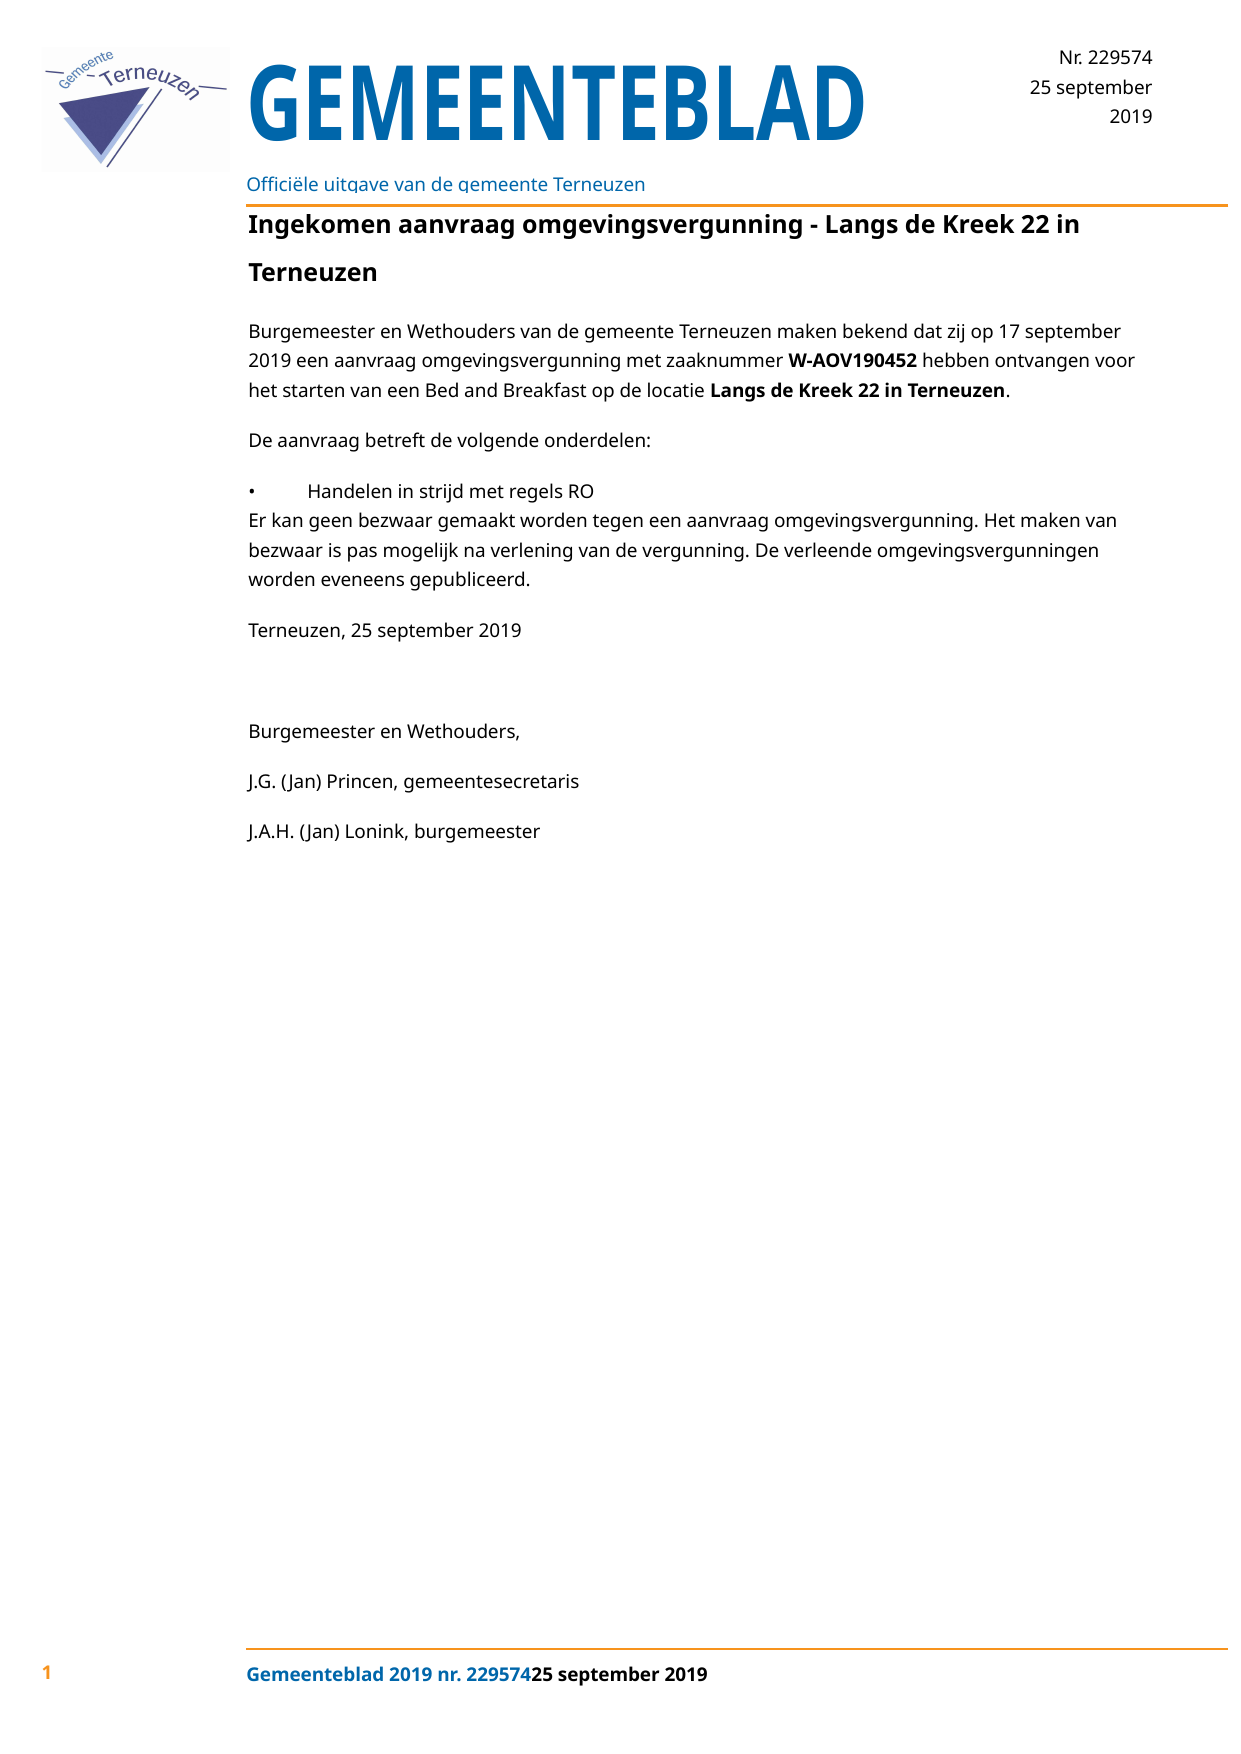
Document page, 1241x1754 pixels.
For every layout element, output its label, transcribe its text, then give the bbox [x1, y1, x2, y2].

list Handelen in strijd met regels RO [248, 478, 1152, 504]
text Ingekomen aanvraag omgevingsvergunning - Langs de Kreek 22 in Terneuzen [248, 207, 1152, 288]
text J.A.H. (Jan) Lonink, burgemeester [248, 819, 1152, 844]
text De aanvraag betreft de volgende onderdelen: [248, 427, 1152, 453]
picture [41, 47, 231, 172]
text Burgemeester en Wethouders, [248, 718, 1152, 744]
text J.G. (Jan) Princen, gemeentesecretaris [248, 768, 1152, 794]
text Er kan geen bezwaar gemaakt worden tegen een aanvraag omgevingsvergunning. Het maken van bezwaar is pas mogelijk na verlening van de vergunning. De verleende omgevingsvergunningen worden eveneens gepubliceerd. [248, 507, 1152, 592]
text Terneuzen, 25 september 2019 [248, 617, 1152, 643]
text Burgemeester en Wethouders van de gemeente Terneuzen maken bekend dat zij op 17 september 2019 een aanvraag omgevingsvergunning met zaaknummer W-AOV190452 hebben ontvangen voor het starten van een Bed and Breakfast op de locatie Langs de Kreek 22 in Terneuzen. [248, 318, 1152, 403]
